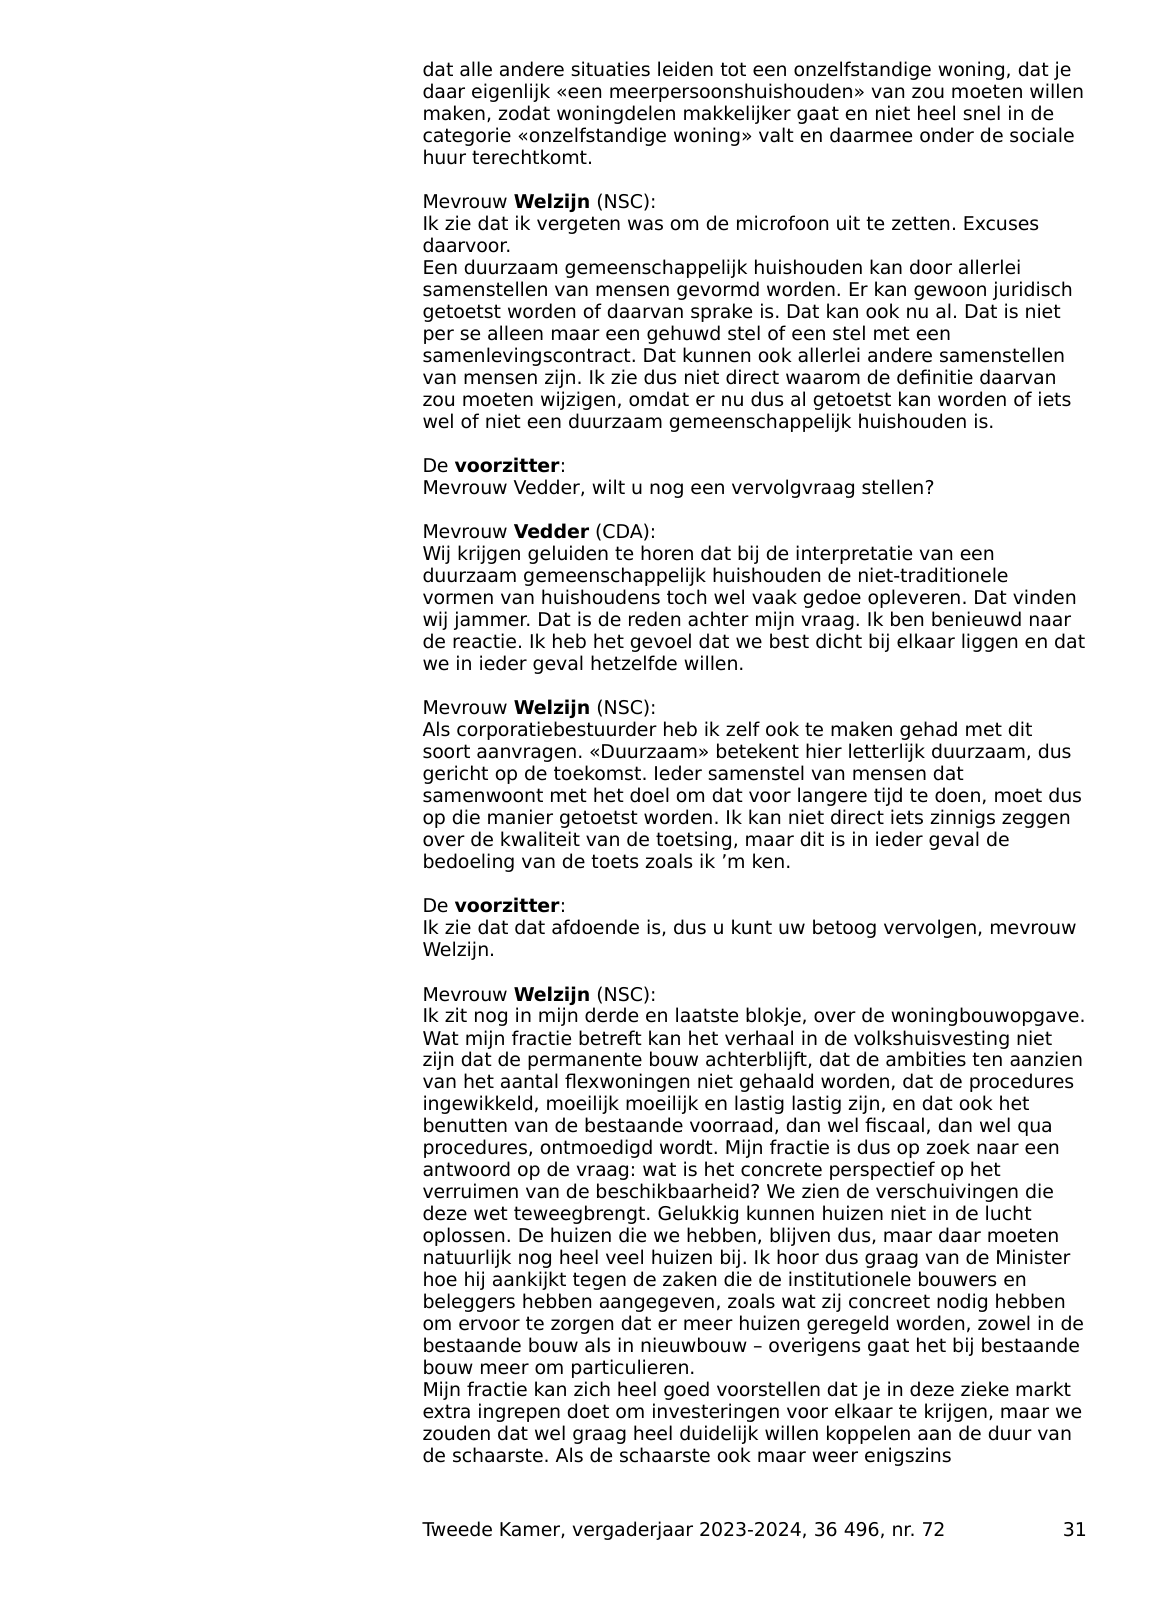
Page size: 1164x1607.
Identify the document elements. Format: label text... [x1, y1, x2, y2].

text Mevrouw Vedder (CDA): [422, 521, 1087, 543]
text Ik zie dat dat afdoende is, dus u kunt uw betoog vervolgen, mevrouw Welzijn. [422, 917, 1087, 961]
text Mevrouw Welzijn (NSC): [422, 191, 1087, 213]
text Als corporatiebestuurder heb ik zelf ook te maken gehad met dit soort aanvragen. «Duurzaam» betekent hier letterlijk duurzaam, dus gericht op de toekomst. Ieder samenstel van mensen dat samenwoont met het doel om dat voor langere tijd te doen, moet dus op die manier getoetst worden. Ik kan niet direct iets zinnigs zeggen over de kwaliteit van de toetsing, maar dit is in ieder geval de bedoeling van de toets zoals ik ’m ken. [422, 719, 1087, 873]
text Een duurzaam gemeenschappelijk huishouden kan door allerlei samenstellen van mensen gevormd worden. Er kan gewoon juridisch getoetst worden of daarvan sprake is. Dat kan ook nu al. Dat is niet per se alleen maar een gehuwd stel of een stel met een samenlevingscontract. Dat kunnen ook allerlei andere samenstellen van mensen zijn. Ik zie dus niet direct waarom de definitie daarvan zou moeten wijzigen, omdat er nu dus al getoetst kan worden of iets wel of niet een duurzaam gemeenschappelijk huishouden is. [422, 257, 1087, 433]
text Ik zie dat ik vergeten was om de microfoon uit te zetten. Excuses daarvoor. [422, 213, 1087, 257]
text Mevrouw Welzijn (NSC): [422, 983, 1087, 1005]
text De voorzitter: [422, 895, 1087, 917]
text De voorzitter: [422, 455, 1087, 477]
text dat alle andere situaties leiden tot een onzelfstandige woning, dat je daar eigenlijk «een meerpersoonshuishouden» van zou moeten willen maken, zodat woningdelen makkelijker gaat en niet heel snel in de categorie «onzelfstandige woning» valt en daarmee onder de sociale huur terechtkomt. [422, 59, 1087, 169]
text Mijn fractie kan zich heel goed voorstellen dat je in deze zieke markt extra ingrepen doet om investeringen voor elkaar te krijgen, maar we zouden dat wel graag heel duidelijk willen koppelen aan de duur van de schaarste. Als de schaarste ook maar weer enigszins [422, 1379, 1087, 1467]
text Wij krijgen geluiden te horen dat bij de interpretatie van een duurzaam gemeenschappelijk huishouden de niet-traditionele vormen van huishoudens toch wel vaak gedoe opleveren. Dat vinden wij jammer. Dat is de reden achter mijn vraag. Ik ben benieuwd naar de reactie. Ik heb het gevoel dat we best dicht bij elkaar liggen en dat we in ieder geval hetzelfde willen. [422, 543, 1087, 675]
text Mevrouw Vedder, wilt u nog een vervolgvraag stellen? [422, 477, 1087, 499]
text Ik zit nog in mijn derde en laatste blokje, over de woningbouwopgave. Wat mijn fractie betreft kan het verhaal in de volkshuisvesting niet zijn dat de permanente bouw achterblijft, dat de ambities ten aanzien van het aantal flexwoningen niet gehaald worden, dat de procedures ingewikkeld, moeilijk moeilijk en lastig lastig zijn, en dat ook het benutten van de bestaande voorraad, dan wel fiscaal, dan wel qua procedures, ontmoedigd wordt. Mijn fractie is dus op zoek naar een antwoord op de vraag: wat is het concrete perspectief op het verruimen van de beschikbaarheid? We zien de verschuivingen die deze wet teweegbrengt. Gelukkig kunnen huizen niet in de lucht oplossen. De huizen die we hebben, blijven dus, maar daar moeten natuurlijk nog heel veel huizen bij. Ik hoor dus graag van de Minister hoe hij aankijkt tegen de zaken die de institutionele bouwers en beleggers hebben aangegeven, zoals wat zij concreet nodig hebben om ervoor te zorgen dat er meer huizen geregeld worden, zowel in de bestaande bouw als in nieuwbouw – overigens gaat het bij bestaande bouw meer om particulieren. [422, 1005, 1087, 1379]
text Mevrouw Welzijn (NSC): [422, 697, 1087, 719]
